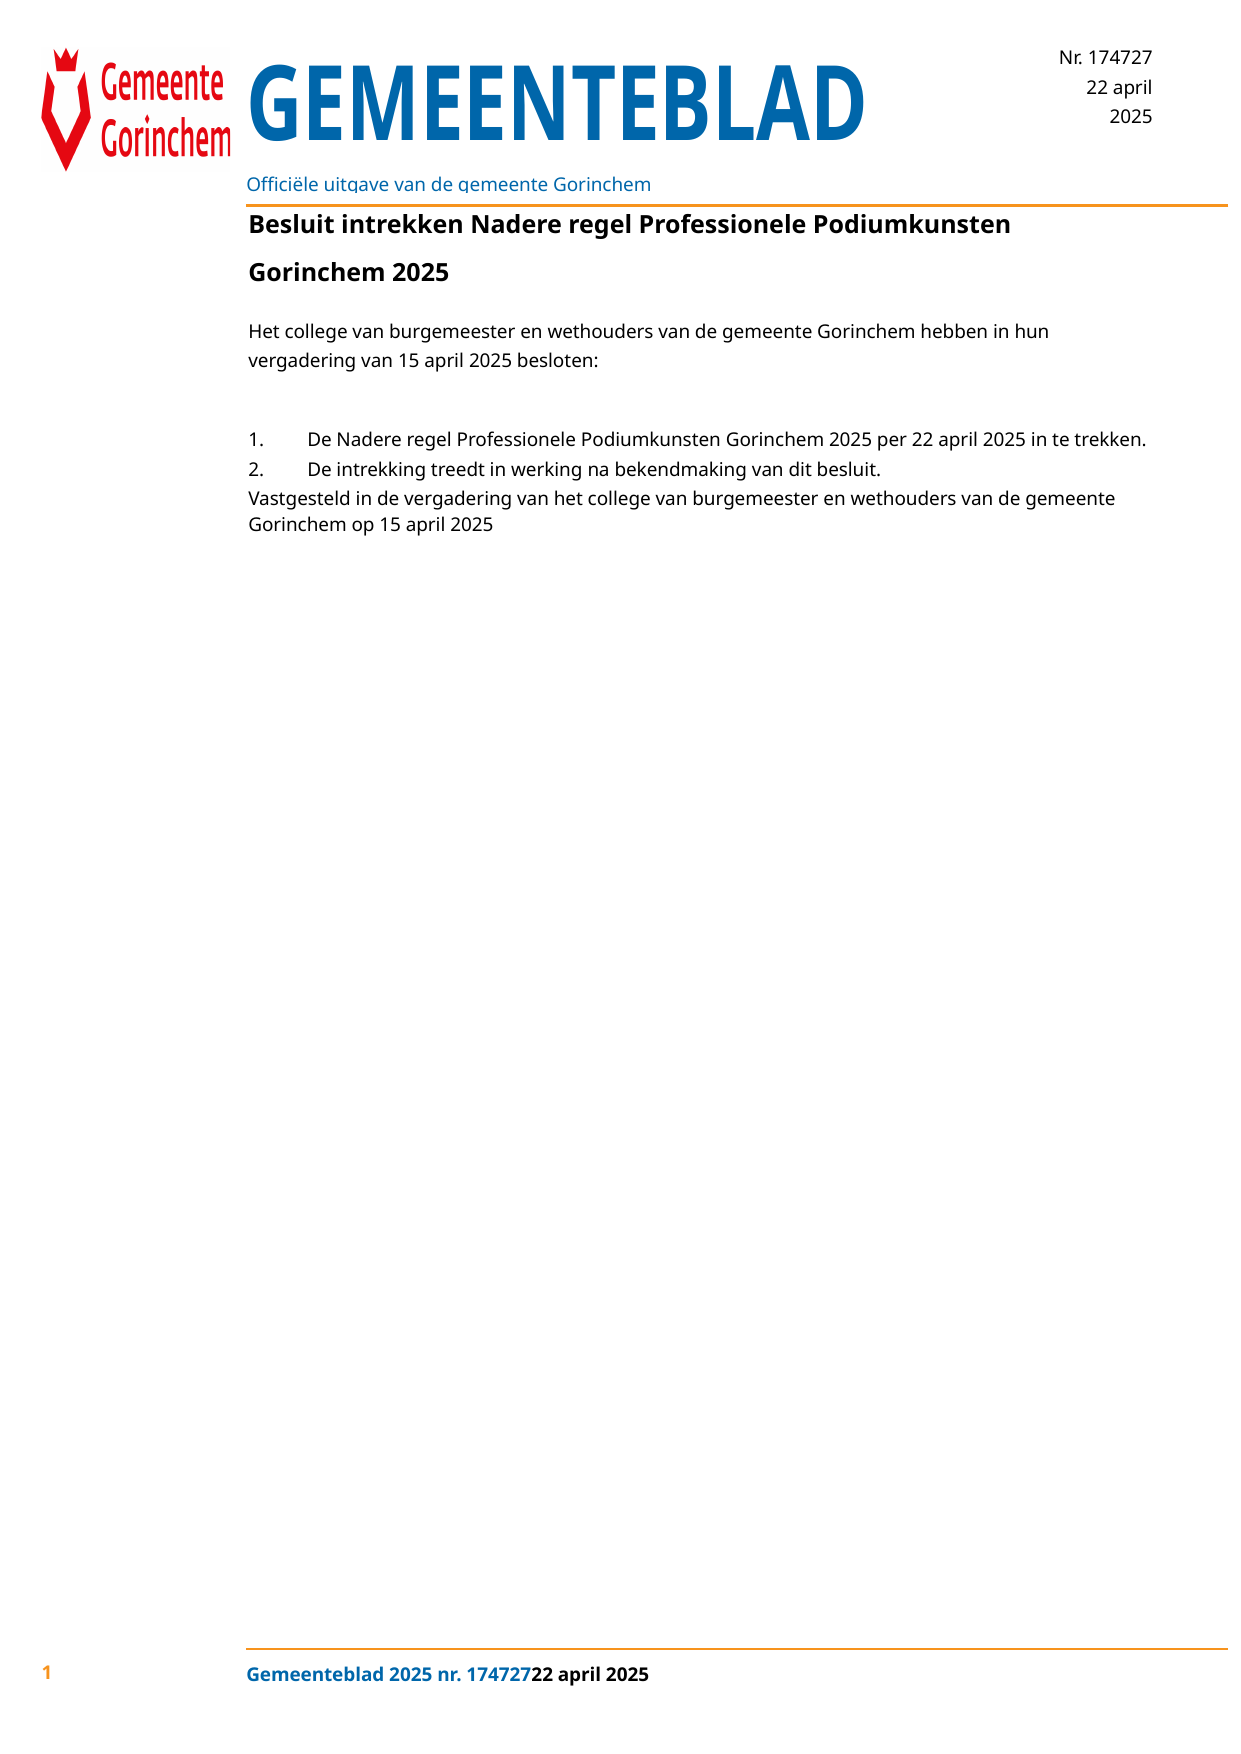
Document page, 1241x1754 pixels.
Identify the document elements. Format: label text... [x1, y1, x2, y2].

list De intrekking treedt in werking na bekendmaking van dit besluit. [248, 456, 1152, 482]
list De Nadere regel Professionele Podiumkunsten Gorinchem 2025 per 22 april 2025 in te trekken. [248, 426, 1152, 452]
picture [41, 47, 231, 172]
text Besluit intrekken Nadere regel Professionele Podiumkunsten Gorinchem 2025 [248, 207, 1152, 288]
text Vastgesteld in de vergadering van het college van burgemeester en wethouders van de gemeente Gorinchem op 15 april 2025 [248, 486, 1152, 537]
text Het college van burgemeester en wethouders van de gemeente Gorinchem hebben in hun vergadering van 15 april 2025 besloten: [248, 318, 1152, 373]
